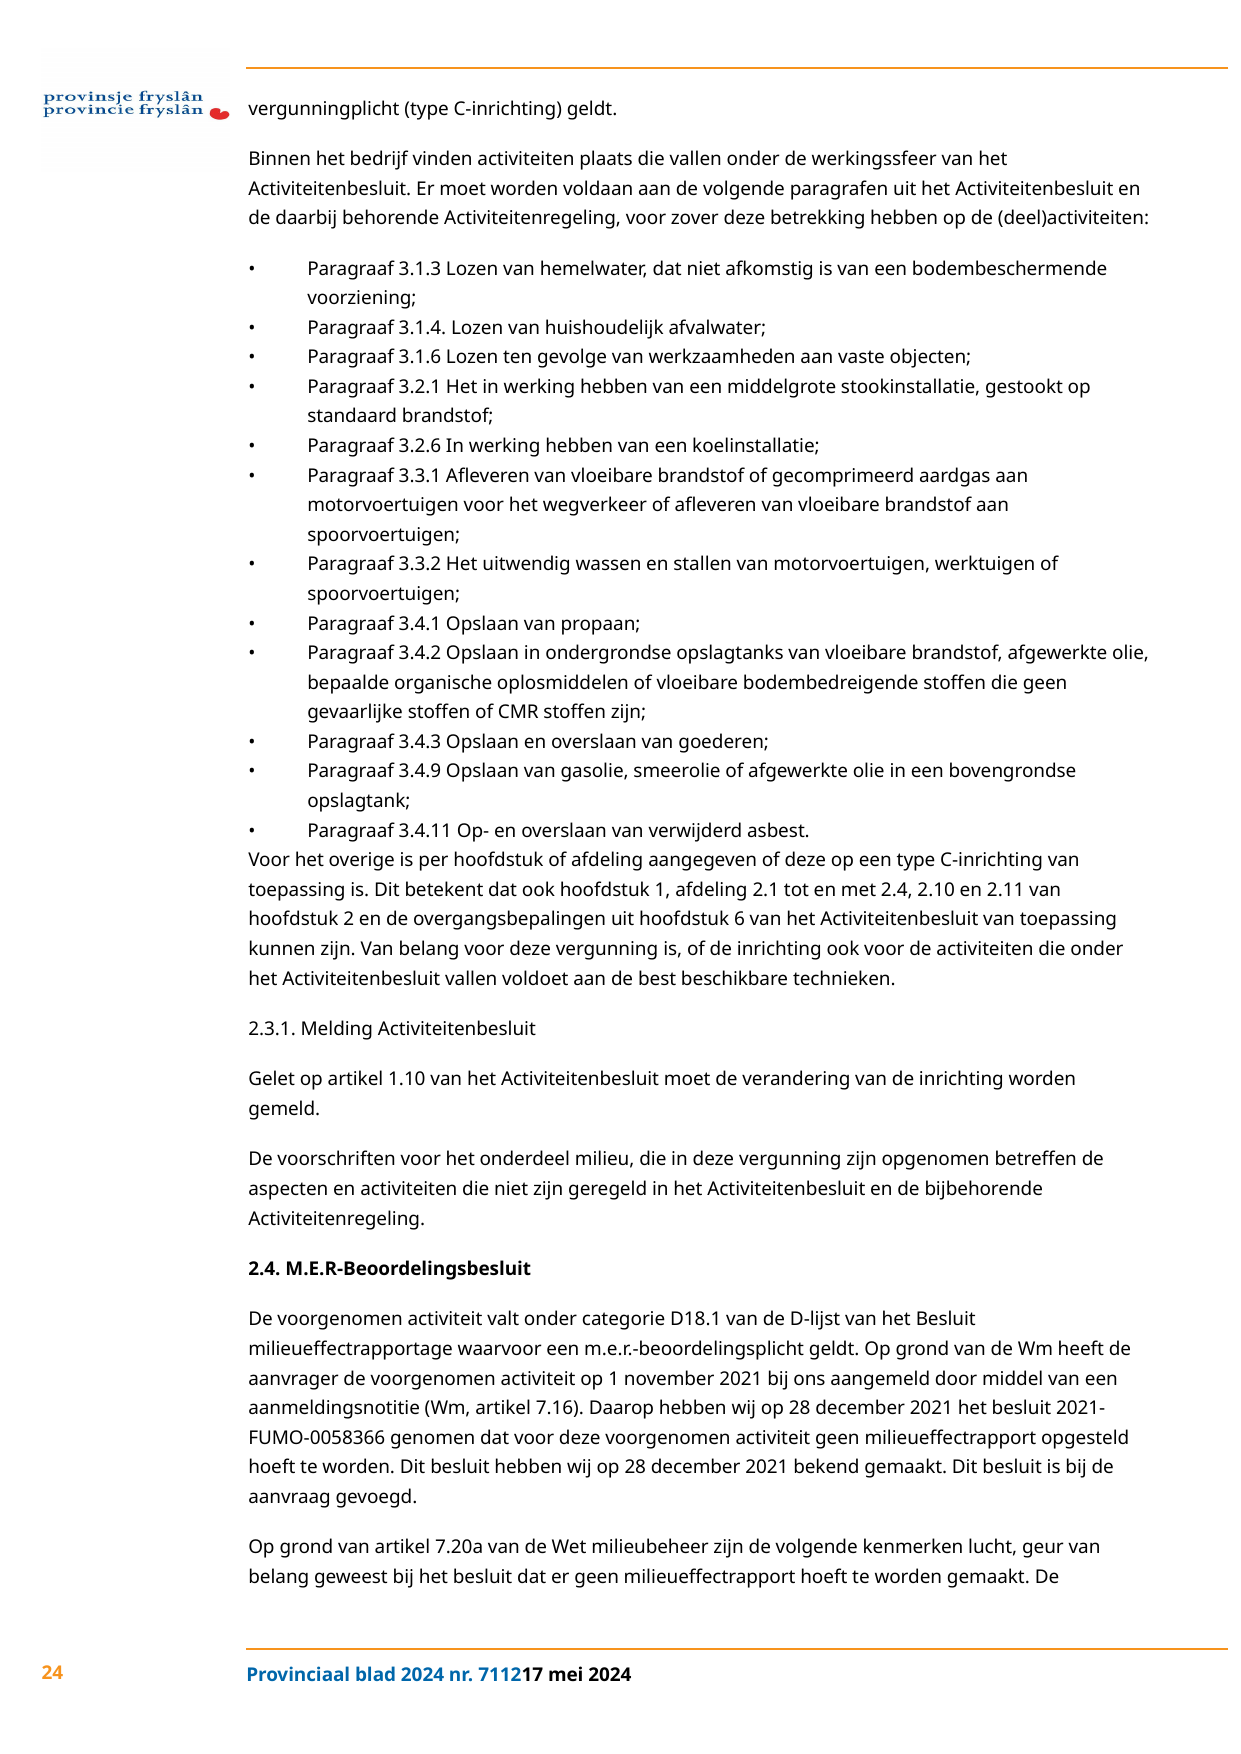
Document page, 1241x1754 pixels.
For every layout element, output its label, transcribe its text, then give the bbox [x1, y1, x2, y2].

text Gelet op artikel 1.10 van het Activiteitenbesluit moet de verandering van de inrichting worden gemeld. [248, 1066, 1152, 1121]
list Paragraaf 3.2.1 Het in werking hebben van een middelgrote stookinstallatie, gestookt op standaard brandstof; [248, 373, 1152, 428]
list Paragraaf 3.4.1 Opslaan van propaan; [248, 610, 1152, 636]
text Voor het overige is per hoofdstuk of afdeling aangegeven of deze op een type C-inrichting van toepassing is. Dit betekent dat ook hoofdstuk 1, afdeling 2.1 tot en met 2.4, 2.10 en 2.11 van hoofdstuk 2 en de overgangsbepalingen uit hoofdstuk 6 van het Activiteitenbesluit van toepassing kunnen zijn. Van belang voor deze vergunning is, of de inrichting ook voor de activiteiten die onder het Activiteitenbesluit vallen voldoet aan de best beschikbare technieken. [248, 846, 1152, 991]
list Paragraaf 3.1.3 Lozen van hemelwater, dat niet afkomstig is van een bodembeschermende voorziening; [248, 255, 1152, 310]
list Paragraaf 3.4.9 Opslaan van gasolie, smeerolie of afgewerkte olie in een bovengrondse opslagtank; [248, 758, 1152, 813]
list Paragraaf 3.1.4. Lozen van huishoudelijk afvalwater; [248, 314, 1152, 340]
list Paragraaf 3.4.2 Opslaan in ondergrondse opslagtanks van vloeibare brandstof, afgewerkte olie, bepaalde organische oplosmiddelen of vloeibare bodembedreigende stoffen die geen gevaarlijke stoffen of CMR stoffen zijn; [248, 639, 1152, 724]
list Paragraaf 3.4.3 Opslaan en overslaan van goederen; [248, 728, 1152, 754]
list Paragraaf 3.4.11 Op- en overslaan van verwijderd asbest. [248, 817, 1152, 843]
list Paragraaf 3.3.2 Het uitwendig wassen en stallen van motorvoertuigen, werktuigen of spoorvoertuigen; [248, 551, 1152, 606]
text De voorgenomen activiteit valt onder categorie D18.1 van de D-lijst van het Besluit milieueffectrapportage waarvoor een m.e.r.-beoordelingsplicht geldt. Op grond van de Wm heeft de aanvrager de voorgenomen activiteit op 1 november 2021 bij ons aangemeld door middel van een aanmeldingsnotitie (Wm, artikel 7.16). Daarop hebben wij op 28 december 2021 het besluit 2021-FUMO-0058366 genomen dat voor deze voorgenomen activiteit geen milieueffectrapport opgesteld hoeft te worden. Dit besluit hebben wij op 28 december 2021 bekend gemaakt. Dit besluit is bij de aanvraag gevoegd. [248, 1306, 1152, 1509]
list Paragraaf 3.2.6 In werking hebben van een koelinstallatie; [248, 432, 1152, 458]
text 2.4. M.E.R-Beoordelingsbesluit [248, 1255, 1152, 1281]
text Binnen het bedrijf vinden activiteiten plaats die vallen onder de werkingssfeer van het Activiteitenbesluit. Er moet worden voldaan aan de volgende paragrafen uit het Activiteitenbesluit en de daarbij behorende Activiteitenregeling, voor zover deze betrekking hebben op de (deel)activiteiten: [248, 145, 1152, 230]
text De voorschriften voor het onderdeel milieu, die in deze vergunning zijn opgenomen betreffen de aspecten en activiteiten die niet zijn geregeld in het Activiteitenbesluit en de bijbehorende Activiteitenregeling. [248, 1146, 1152, 1231]
text Op grond van artikel 7.20a van de Wet milieubeheer zijn de volgende kenmerken lucht, geur van belang geweest bij het besluit dat er geen milieueffectrapport hoeft te worden gemaakt. De [248, 1533, 1152, 1589]
list Paragraaf 3.1.6 Lozen ten gevolge van werkzaamheden aan vaste objecten; [248, 343, 1152, 369]
text 2.3.1. Melding Activiteitenbesluit [248, 1015, 1152, 1041]
picture [41, 47, 231, 172]
list Paragraaf 3.3.1 Afleveren van vloeibare brandstof of gecomprimeerd aardgas aan motorvoertuigen voor het wegverkeer of afleveren van vloeibare brandstof aan spoorvoertuigen; [248, 462, 1152, 547]
text vergunningplicht (type C-inrichting) geldt. [248, 95, 1152, 121]
